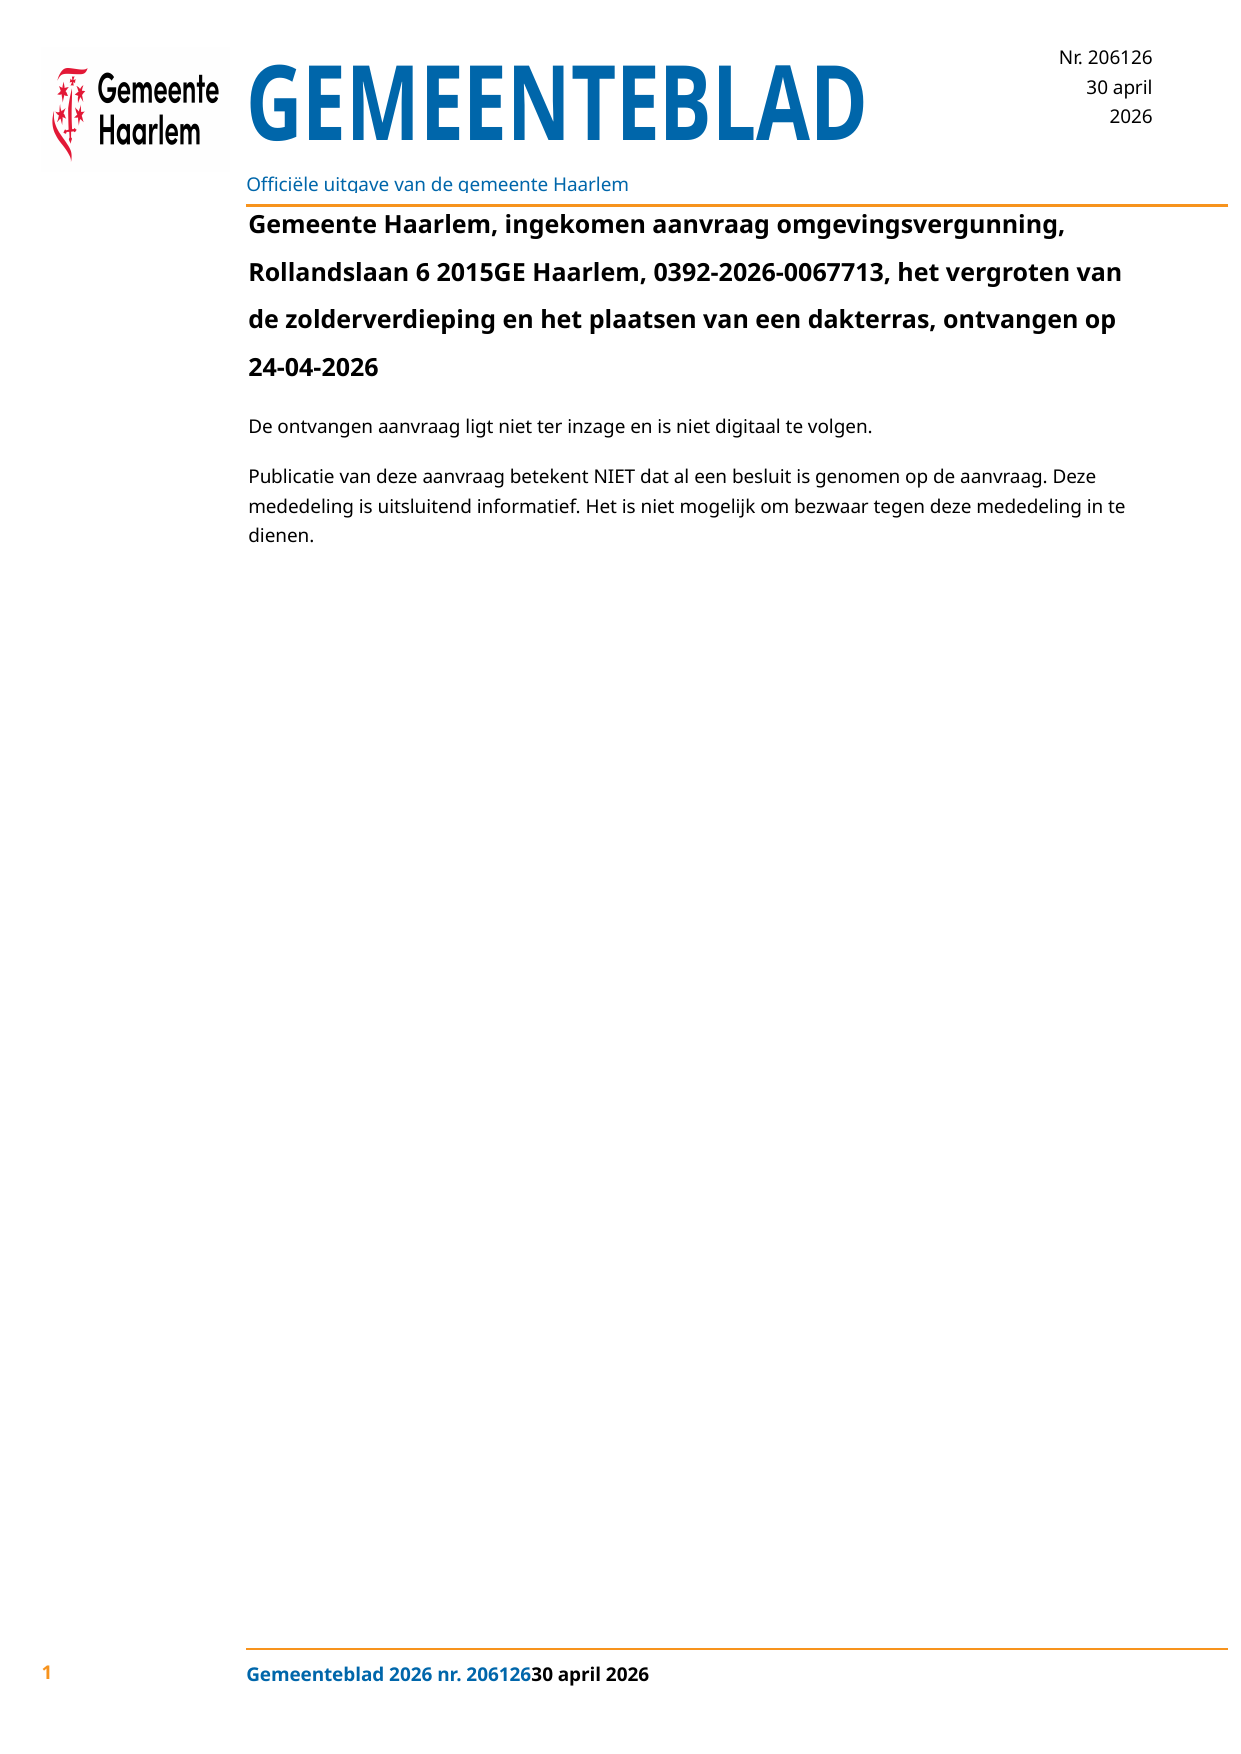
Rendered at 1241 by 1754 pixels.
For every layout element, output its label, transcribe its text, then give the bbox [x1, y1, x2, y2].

text De ontvangen aanvraag ligt niet ter inzage en is niet digitaal te volgen. [248, 413, 1152, 439]
text Publicatie van deze aanvraag betekent NIET dat al een besluit is genomen op de aanvraag. Deze mededeling is uitsluitend informatief. Het is niet mogelijk om bezwaar tegen deze mededeling in te dienen. [248, 463, 1152, 548]
text Gemeente Haarlem, ingekomen aanvraag omgevingsvergunning, Rollandslaan 6 2015GE Haarlem, 0392-2026-0067713, het vergroten van de zolderverdieping en het plaatsen van een dakterras, ontvangen op 24-04-2026 [248, 207, 1152, 384]
picture [41, 47, 231, 172]
